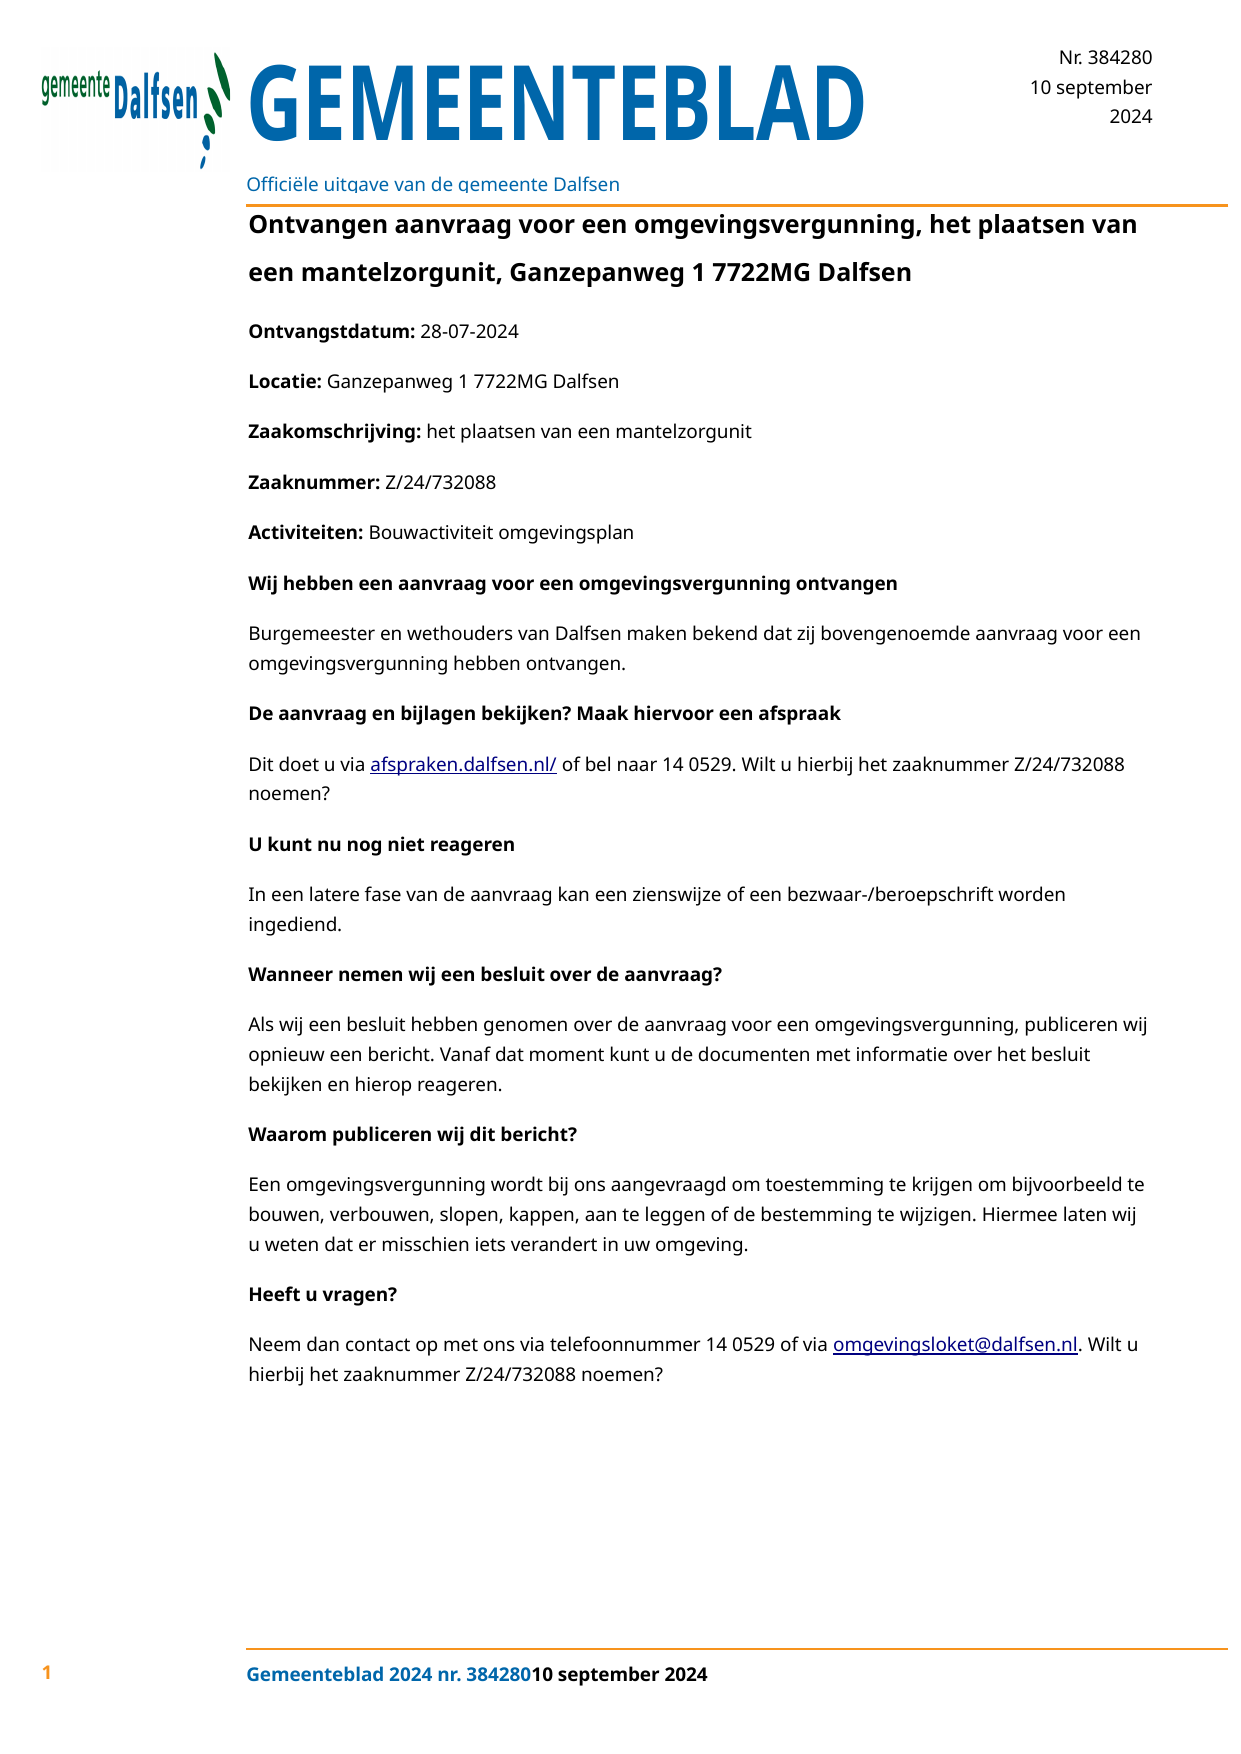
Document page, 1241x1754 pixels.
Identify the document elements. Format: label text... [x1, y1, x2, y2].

text Neem dan contact op met ons via telefoonnummer 14 0529 of via omgevingsloket@dalfsen.nl. Wilt u hierbij het zaaknummer Z/24/732088 noemen? [248, 1332, 1152, 1387]
text Zaakomschrijving: het plaatsen van een mantelzorgunit [248, 419, 1152, 444]
picture [41, 47, 231, 172]
text Dit doet u via afspraken.dalfsen.nl/ of bel naar 14 0529. Wilt u hierbij het zaaknummer Z/24/732088 noemen? [248, 751, 1152, 806]
text Locatie: Ganzepanweg 1 7722MG Dalfsen [248, 368, 1152, 394]
text Zaaknummer: Z/24/732088 [248, 469, 1152, 495]
text Burgemeester en wethouders van Dalfsen maken bekend dat zij bovengenoemde aanvraag voor een omgevingsvergunning hebben ontvangen. [248, 620, 1152, 676]
text Ontvangen aanvraag voor een omgevingsvergunning, het plaatsen van een mantelzorgunit, Ganzepanweg 1 7722MG Dalfsen [248, 207, 1152, 288]
text De aanvraag en bijlagen bekijken? Maak hiervoor een afspraak [248, 700, 1152, 726]
text Waarom publiceren wij dit bericht? [248, 1121, 1152, 1147]
text In een latere fase van de aanvraag kan een zienswijze of een bezwaar-/beroepschrift worden ingediend. [248, 881, 1152, 937]
text Wij hebben een aanvraag voor een omgevingsvergunning ontvangen [248, 570, 1152, 596]
text Heeft u vragen? [248, 1281, 1152, 1307]
text U kunt nu nog niet reageren [248, 831, 1152, 857]
text Activiteiten: Bouwactiviteit omgevingsplan [248, 519, 1152, 545]
text Wanneer nemen wij een besluit over de aanvraag? [248, 961, 1152, 987]
text Een omgevingsvergunning wordt bij ons aangevraagd om toestemming te krijgen om bijvoorbeeld te bouwen, verbouwen, slopen, kappen, aan te leggen of de bestemming te wijzigen. Hiermee laten wij u weten dat er misschien iets verandert in uw omgeving. [248, 1172, 1152, 1257]
text Als wij een besluit hebben genomen over de aanvraag voor een omgevingsvergunning, publiceren wij opnieuw een bericht. Vanaf dat moment kunt u de documenten met informatie over het besluit bekijken en hierop reageren. [248, 1012, 1152, 1097]
text Ontvangstdatum: 28-07-2024 [248, 318, 1152, 344]
